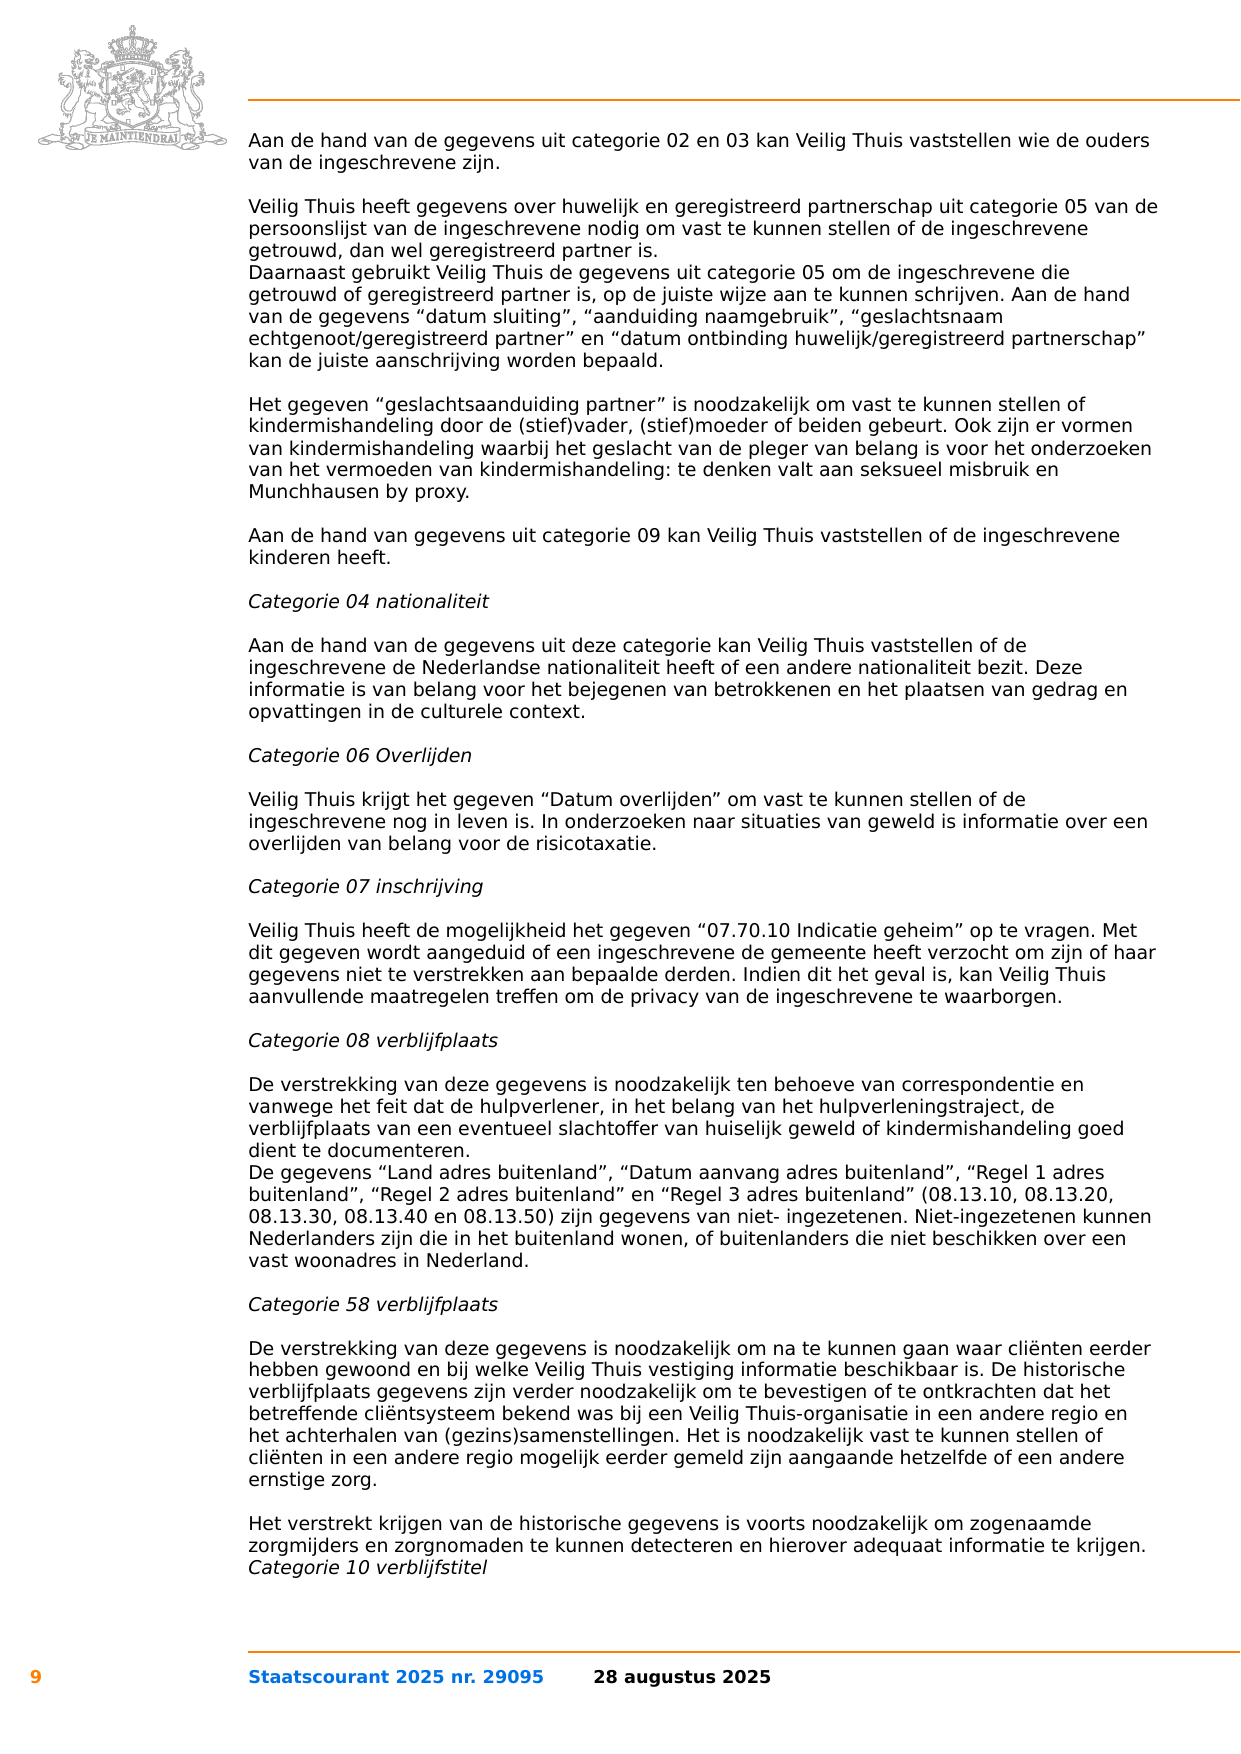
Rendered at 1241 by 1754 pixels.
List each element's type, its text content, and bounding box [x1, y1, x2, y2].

text Veilig Thuis heeft de mogelijkheid het gegeven “07.70.10 Indicatie geheim” op te vragen. Met dit gegeven wordt aangeduid of een ingeschrevene de gemeente heeft verzocht om zijn of haar gegevens niet te verstrekken aan bepaalde derden. Indien dit het geval is, kan Veilig Thuis aanvullende maatregelen treffen om de privacy van de ingeschrevene te waarborgen. [248, 920, 1163, 1008]
text Het gegeven “geslachtsaanduiding partner” is noodzakelijk om vast te kunnen stellen of kindermishandeling door de (stief)vader, (stief)moeder of beiden gebeurt. Ook zijn er vormen van kindermishandeling waarbij het geslacht van de pleger van belang is voor het onderzoeken van het vermoeden van kindermishandeling: te denken valt aan seksueel misbruik en Munchhausen by proxy. [248, 393, 1163, 503]
text Daarnaast gebruikt Veilig Thuis de gegevens uit categorie 05 om de ingeschrevene die getrouwd of geregistreerd partner is, op de juiste wijze aan te kunnen schrijven. Aan de hand van de gegevens “datum sluiting”, “aanduiding naamgebruik”, “geslachtsnaam echtgenoot/geregistreerd partner” en “datum ontbinding huwelijk/geregistreerd partnerschap” kan de juiste aanschrijving worden bepaald. [248, 262, 1163, 372]
subtitle Categorie 58 verblijfplaats [248, 1293, 1163, 1316]
text Het verstrekt krijgen van de historische gegevens is voorts noodzakelijk om zogenaamde zorgmijders en zorgnomaden te kunnen detecteren en hierover adequaat informatie te krijgen. [248, 1513, 1163, 1557]
text Aan de hand van de gegevens uit categorie 02 en 03 kan Veilig Thuis vaststellen wie de ouders van de ingeschrevene zijn. [248, 130, 1163, 174]
picture [38, 25, 227, 150]
subtitle Categorie 08 verblijfplaats [248, 1030, 1163, 1052]
text Categorie 10 verblijfstitel [248, 1557, 1163, 1579]
text Aan de hand van de gegevens uit deze categorie kan Veilig Thuis vaststellen of de ingeschrevene de Nederlandse nationaliteit heeft of een andere nationaliteit bezit. Deze informatie is van belang voor het bejegenen van betrokkenen en het plaatsen van gedrag en opvattingen in de culturele context. [248, 635, 1163, 723]
text Aan de hand van gegevens uit categorie 09 kan Veilig Thuis vaststellen of de ingeschrevene kinderen heeft. [248, 525, 1163, 569]
text De verstrekking van deze gegevens is noodzakelijk om na te kunnen gaan waar cliënten eerder hebben gewoond en bij welke Veilig Thuis vestiging informatie beschikbaar is. De historische verblijfplaats gegevens zijn verder noodzakelijk om te bevestigen of te ontkrachten dat het betreffende cliëntsysteem bekend was bij een Veilig Thuis-organisatie in een andere regio en het achterhalen van (gezins)samenstellingen. Het is noodzakelijk vast te kunnen stellen of cliënten in een andere regio mogelijk eerder gemeld zijn aangaande hetzelfde of een andere ernstige zorg. [248, 1337, 1163, 1491]
text Veilig Thuis krijgt het gegeven “Datum overlijden” om vast te kunnen stellen of de ingeschrevene nog in leven is. In onderzoeken naar situaties van geweld is informatie over een overlijden van belang voor de risicotaxatie. [248, 788, 1163, 854]
subtitle Categorie 06 Overlijden [248, 745, 1163, 767]
text De gegevens “Land adres buitenland”, “Datum aanvang adres buitenland”, “Regel 1 adres buitenland”, “Regel 2 adres buitenland” en “Regel 3 adres buitenland” (08.13.10, 08.13.20, 08.13.30, 08.13.40 en 08.13.50) zijn gegevens van niet- ingezetenen. Niet-ingezetenen kunnen Nederlanders zijn die in het buitenland wonen, of buitenlanders die niet beschikken over een vast woonadres in Nederland. [248, 1162, 1163, 1272]
text Veilig Thuis heeft gegevens over huwelijk en geregistreerd partnerschap uit categorie 05 van de persoonslijst van de ingeschrevene nodig om vast te kunnen stellen of de ingeschrevene getrouwd, dan wel geregistreerd partner is. [248, 196, 1163, 262]
subtitle Categorie 07 inschrijving [248, 876, 1163, 898]
text De verstrekking van deze gegevens is noodzakelijk ten behoeve van correspondentie en vanwege het feit dat de hulpverlener, in het belang van het hulpverleningstraject, de verblijfplaats van een eventueel slachtoffer van huiselijk geweld of kindermishandeling goed dient te documenteren. [248, 1074, 1163, 1162]
subtitle Categorie 04 nationaliteit [248, 591, 1163, 613]
